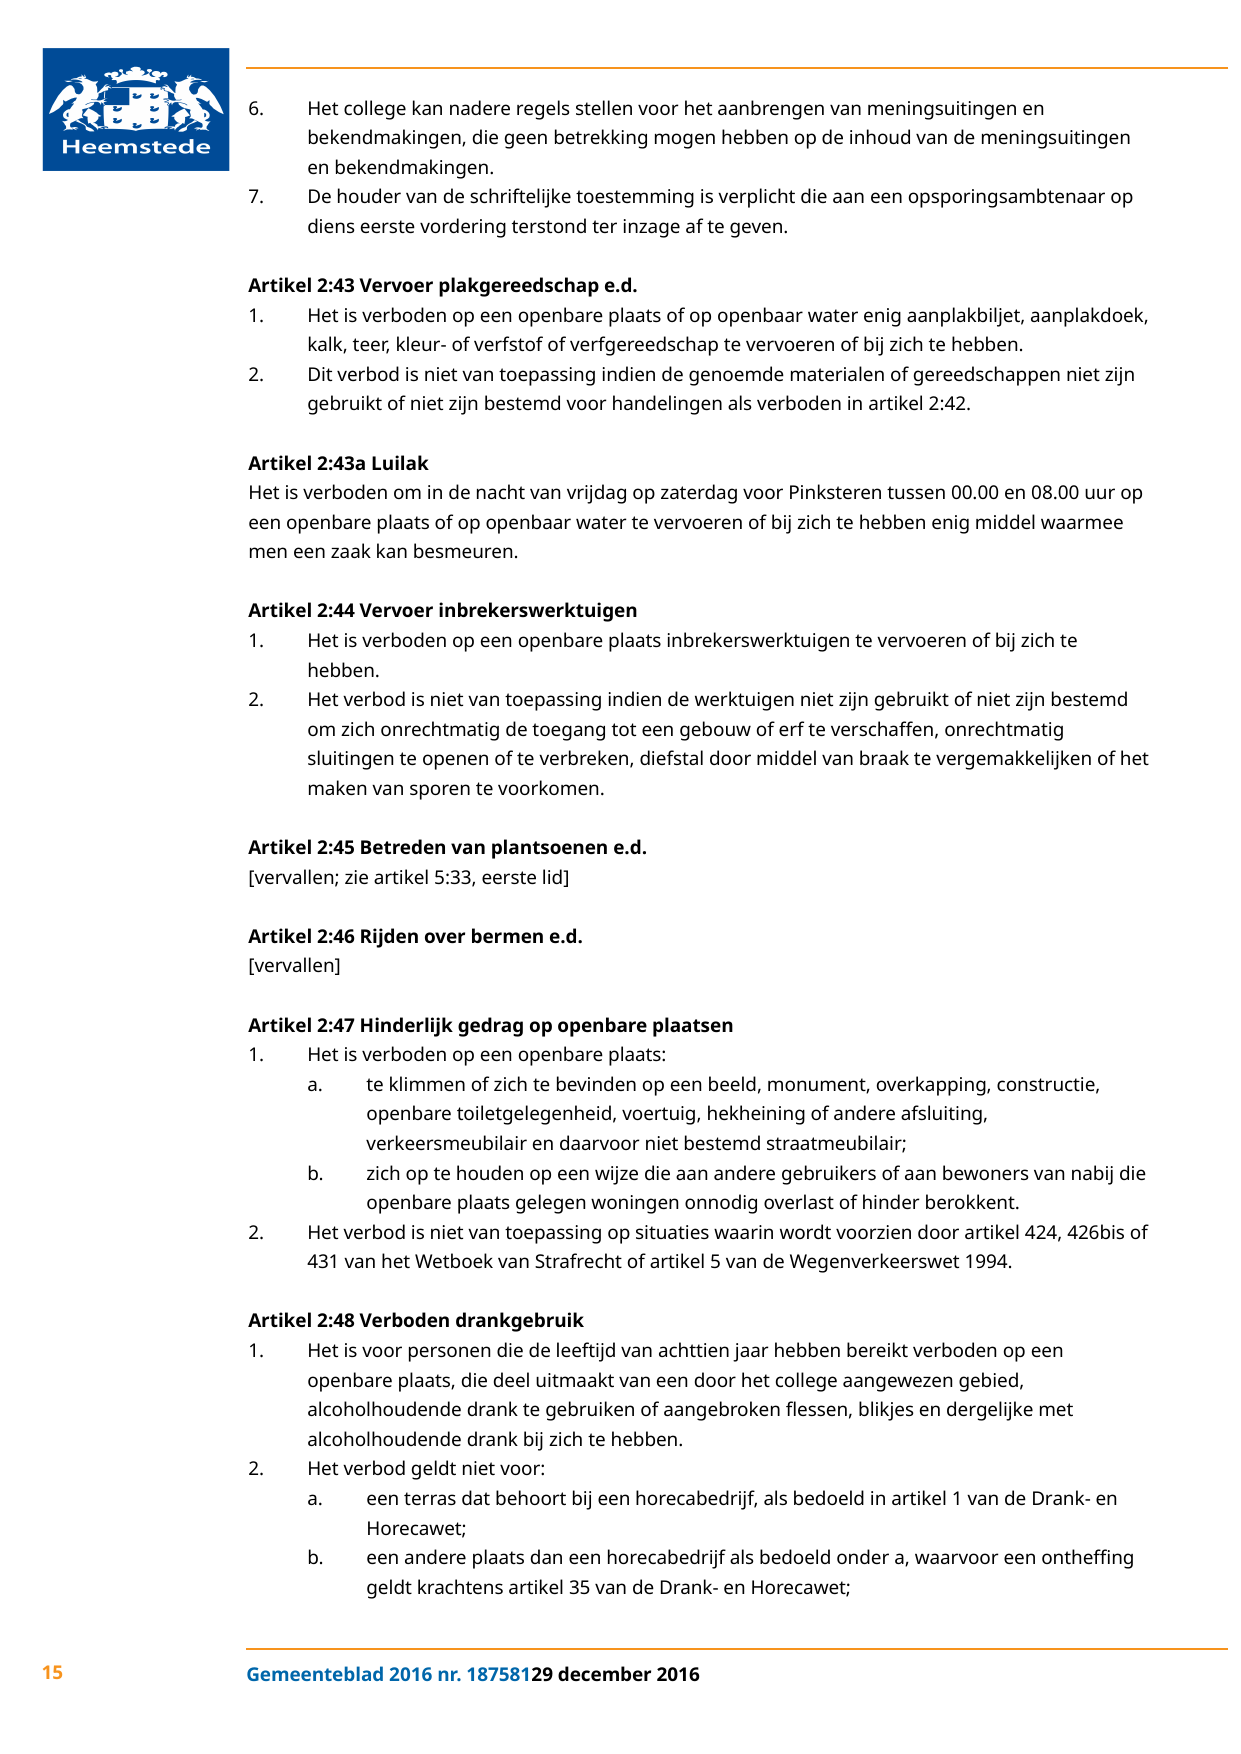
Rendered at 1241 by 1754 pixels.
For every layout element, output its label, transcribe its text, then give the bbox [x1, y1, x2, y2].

list Het is verboden op een openbare plaats: [248, 1041, 1152, 1067]
list De houder van de schriftelijke toestemming is verplicht die aan een opsporingsambtenaar op diens eerste vordering terstond ter inzage af te geven. [248, 183, 1152, 239]
list te klimmen of zich te bevinden op een beeld, monument, overkapping, constructie, openbare toiletgelegenheid, voertuig, hekheining of andere afsluiting, verkeersmeubilair en daarvoor niet bestemd straatmeubilair; [307, 1071, 1152, 1156]
list Het verbod is niet van toepassing indien de werktuigen niet zijn gebruikt of niet zijn bestemd om zich onrechtmatig de toegang tot een gebouw of erf te verschaffen, onrechtmatig sluitingen te openen of te verbreken, diefstal door middel van braak te vergemakkelijken of het maken van sporen te voorkomen. [248, 686, 1152, 801]
list Het verbod geldt niet voor: [248, 1456, 1152, 1481]
text [vervallen; zie artikel 5:33, eerste lid] [248, 864, 1152, 890]
text [vervallen] [248, 953, 1152, 978]
list Het is voor personen die de leeftijd van achttien jaar hebben bereikt verboden op een openbare plaats, die deel uitmaakt van een door het college aangewezen gebied, alcoholhoudende drank te gebruiken of aangebroken flessen, blikjes en dergelijke met alcoholhoudende drank bij zich te hebben. [248, 1337, 1152, 1452]
text Artikel 2:43 Vervoer plakgereedschap e.d. [248, 272, 1152, 298]
text Het is verboden om in de nacht van vrijdag op zaterdag voor Pinksteren tussen 00.00 en 08.00 uur op een openbare plaats of op openbaar water te vervoeren of bij zich te hebben enig middel waarmee men een zaak kan besmeuren. [248, 479, 1152, 564]
list een andere plaats dan een horecabedrijf als bedoeld onder a, waarvoor een ontheffing geldt krachtens artikel 35 van de Drank- en Horecawet; [307, 1544, 1152, 1600]
list Het is verboden op een openbare plaats of op openbaar water enig aanplakbiljet, aanplakdoek, kalk, teer, kleur- of verfstof of verfgereedschap te vervoeren of bij zich te hebben. [248, 302, 1152, 357]
list Het college kan nadere regels stellen voor het aanbrengen van meningsuitingen en bekendmakingen, die geen betrekking mogen hebben op de inhoud van de meningsuitingen en bekendmakingen. [248, 95, 1152, 180]
text Artikel 2:48 Verboden drankgebruik [248, 1308, 1152, 1333]
picture [41, 47, 231, 172]
text Artikel 2:46 Rijden over bermen e.d. [248, 923, 1152, 949]
list Het verbod is niet van toepassing op situaties waarin wordt voorzien door artikel 424, 426bis of 431 van het Wetboek van Strafrecht of artikel 5 van de Wegenverkeerswet 1994. [248, 1219, 1152, 1274]
list een terras dat behoort bij een horecabedrijf, als bedoeld in artikel 1 van de Drank- en Horecawet; [307, 1485, 1152, 1541]
text Artikel 2:43a Luilak [248, 450, 1152, 476]
text Artikel 2:45 Betreden van plantsoenen e.d. [248, 834, 1152, 860]
text Artikel 2:47 Hinderlijk gedrag op openbare plaatsen [248, 1012, 1152, 1038]
text Artikel 2:44 Vervoer inbrekerswerktuigen [248, 598, 1152, 623]
list Dit verbod is niet van toepassing indien de genoemde materialen of gereedschappen niet zijn gebruikt of niet zijn bestemd voor handelingen als verboden in artikel 2:42. [248, 361, 1152, 416]
list zich op te houden op een wijze die aan andere gebruikers of aan bewoners van nabij die openbare plaats gelegen woningen onnodig overlast of hinder berokkent. [307, 1160, 1152, 1215]
list Het is verboden op een openbare plaats inbrekerswerktuigen te vervoeren of bij zich te hebben. [248, 627, 1152, 683]
